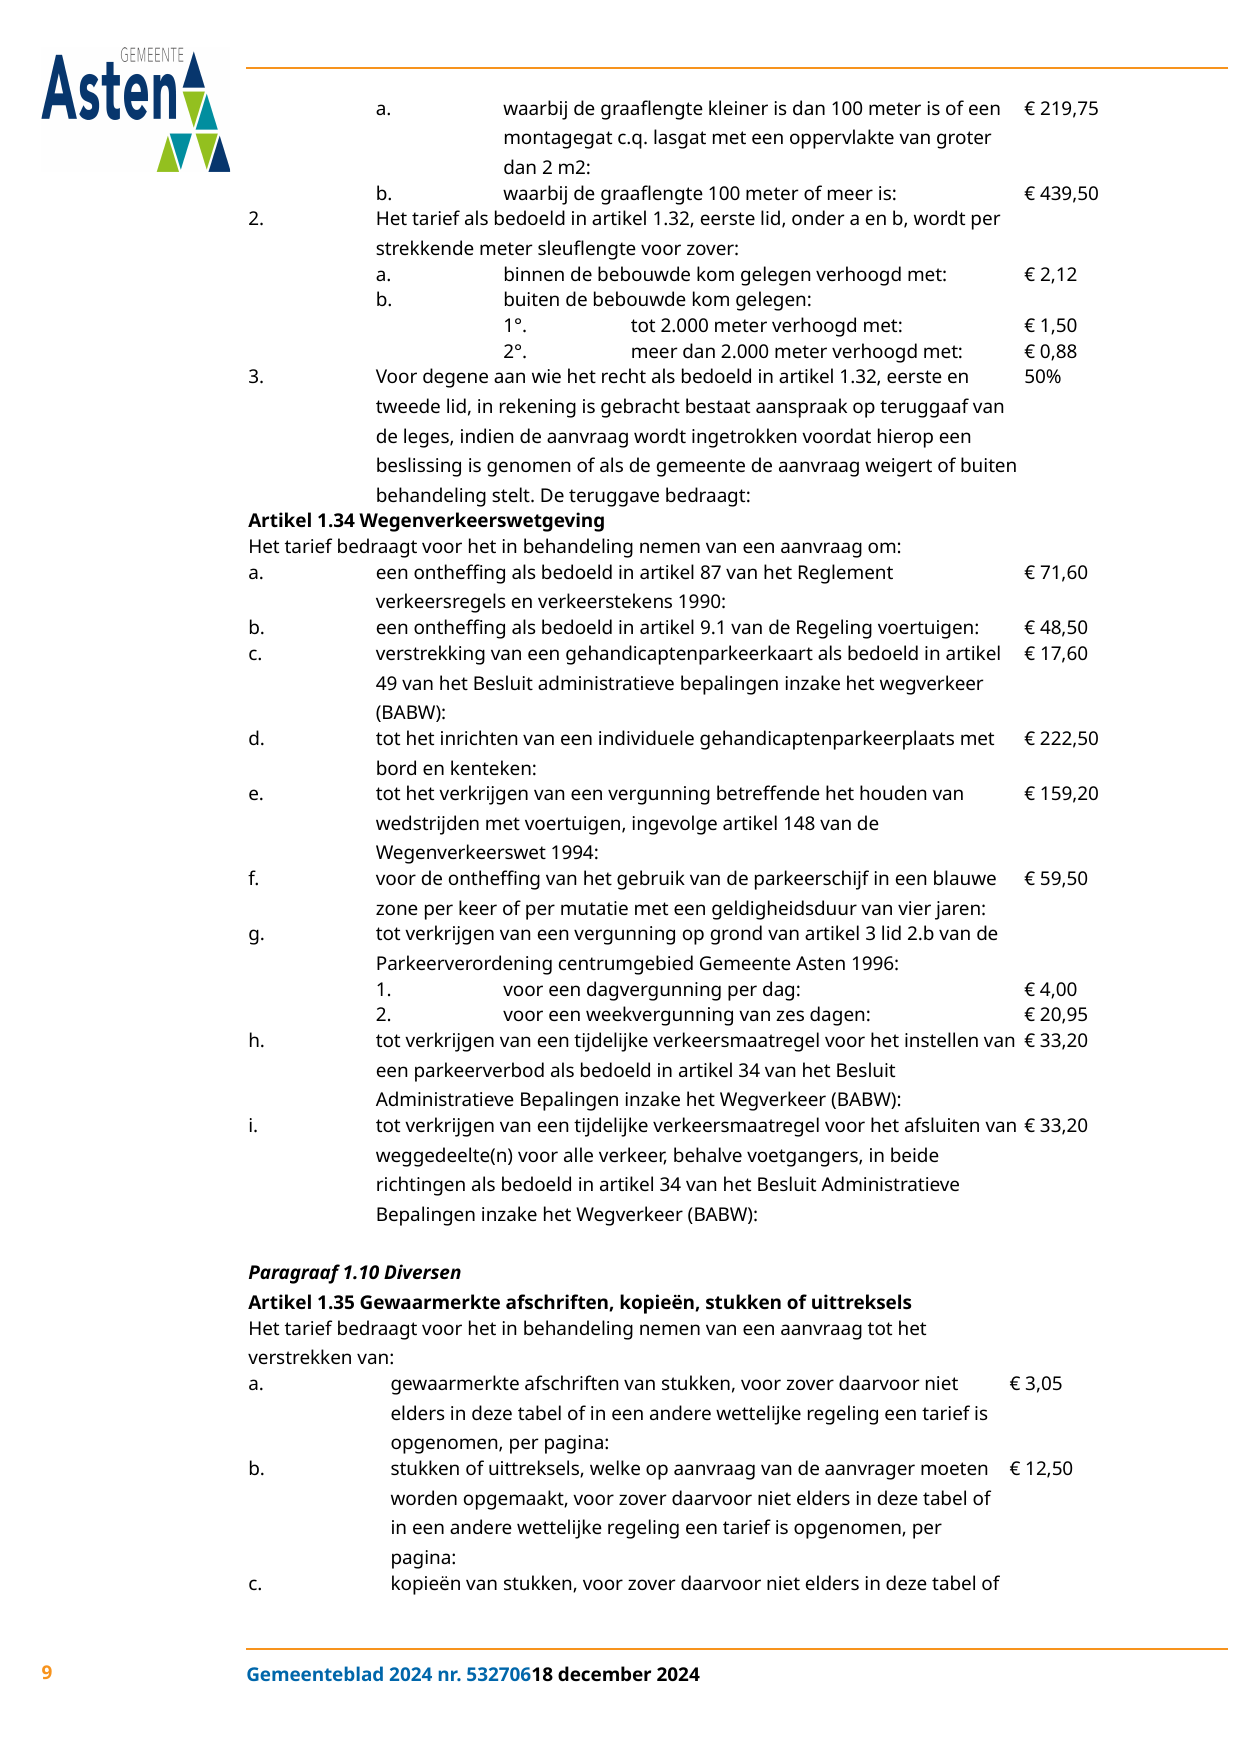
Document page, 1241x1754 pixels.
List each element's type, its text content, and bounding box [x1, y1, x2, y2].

table_cell 3. [248, 364, 376, 508]
table_cell d. [248, 725, 376, 780]
table_cell g. [248, 921, 376, 976]
table_cell b. [248, 615, 376, 640]
table_cell [248, 95, 376, 180]
table_cell € 4,00 [1024, 976, 1152, 1002]
table_cell € 20,95 [1024, 1002, 1152, 1027]
table_cell b. [376, 286, 503, 312]
table_cell b. [376, 180, 503, 205]
table_cell c. [248, 1570, 390, 1595]
table_cell a. [376, 261, 503, 286]
table_cell meer dan 2.000 meter verhoogd met: [631, 338, 1024, 364]
table_cell f. [248, 865, 376, 921]
table_cell tot verkrijgen van een vergunning op grond van artikel 3 lid 2.b van de Parkeerverordening centrumgebied Gemeente Asten 1996: [376, 921, 1024, 976]
table_cell € 159,20 [1024, 780, 1152, 865]
table_cell gewaarmerkte afschriften van stukken, voor zover daarvoor niet elders in deze tabel of in een andere wettelijke regeling een tarief is opgenomen, per pagina: [390, 1370, 1009, 1455]
table_cell [248, 180, 376, 205]
table_cell a. [248, 1370, 390, 1455]
table_cell 2°. [503, 338, 631, 364]
table_cell [1024, 205, 1152, 261]
table_cell Het tarief bedraagt voor het in behandeling nemen van een aanvraag om: [248, 534, 1024, 559]
table_cell € 0,88 [1024, 338, 1152, 364]
table_cell [248, 1002, 376, 1027]
table_cell tot 2.000 meter verhoogd met: [631, 312, 1024, 338]
table_cell h. [248, 1028, 376, 1112]
table_header Artikel 1.35 Gewaarmerkte afschriften, kopieën, stukken of uittreksels [248, 1289, 1009, 1315]
table_cell [1024, 921, 1152, 976]
table_cell c. [248, 640, 376, 725]
table_cell tot verkrijgen van een tijdelijke verkeersmaatregel voor het afsluiten van weggedeelte(n) voor alle verkeer, behalve voetgangers, in beide richtingen als bedoeld in artikel 34 van het Besluit Administratieve Bepalingen inzake het Wegverkeer (BABW): [376, 1112, 1024, 1227]
table_cell verstrekking van een gehandicaptenparkeerkaart als bedoeld in artikel 49 van het Besluit administratieve bepalingen inzake het wegverkeer (BABW): [376, 640, 1024, 725]
table_cell [1024, 286, 1152, 312]
table_cell 2. [376, 1002, 503, 1027]
table_cell € 48,50 [1024, 615, 1152, 640]
table_cell a. [248, 559, 376, 614]
table_cell 1. [376, 976, 503, 1002]
table_cell a. [376, 95, 503, 180]
table_cell voor een dagvergunning per dag: [503, 976, 1024, 1002]
table_cell [248, 286, 376, 312]
table_cell stukken of uittreksels, welke op aanvraag van de aanvrager moeten worden opgemaakt, voor zover daarvoor niet elders in deze tabel of in een andere wettelijke regeling een tarief is opgenomen, per pagina: [390, 1455, 1009, 1570]
table_cell € 222,50 [1024, 725, 1152, 780]
table_cell € 3,05 [1009, 1370, 1152, 1455]
table_cell 2. [248, 205, 376, 261]
table_cell 1°. [503, 312, 631, 338]
table_cell b. [248, 1455, 390, 1570]
table_cell Voor degene aan wie het recht als bedoeld in artikel 1.32, eerste en tweede lid, in rekening is gebracht bestaat aanspraak op teruggaaf van de leges, indien de aanvraag wordt ingetrokken voordat hierop een beslissing is genomen of als de gemeente de aanvraag weigert of buiten behandeling stelt. De teruggave bedraagt: [376, 364, 1024, 508]
table_cell [1009, 1315, 1152, 1370]
table_cell waarbij de graaflengte 100 meter of meer is: [503, 180, 1024, 205]
table_cell € 2,12 [1024, 261, 1152, 286]
table_cell tot het inrichten van een individuele gehandicaptenparkeerplaats met bord en kenteken: [376, 725, 1024, 780]
table_cell Artikel 1.34 Wegenverkeerswetgeving [248, 508, 1024, 533]
picture [41, 47, 231, 172]
table_cell kopieën van stukken, voor zover daarvoor niet elders in deze tabel of [390, 1570, 1009, 1595]
table_cell [248, 312, 376, 338]
table_cell [376, 312, 503, 338]
table_cell Het tarief als bedoeld in artikel 1.32, eerste lid, onder a en b, wordt per strekkende meter sleuflengte voor zover: [376, 205, 1024, 261]
table_cell waarbij de graaflengte kleiner is dan 100 meter is of een montagegat c.q. lasgat met een oppervlakte van groter dan 2 m2: [503, 95, 1024, 180]
table_cell [1009, 1570, 1152, 1595]
table_cell tot verkrijgen van een tijdelijke verkeersmaatregel voor het instellen van een parkeerverbod als bedoeld in artikel 34 van het Besluit Administratieve Bepalingen inzake het Wegverkeer (BABW): [376, 1028, 1024, 1112]
text Paragraaf 1.10 Diversen [248, 1259, 1152, 1285]
table_cell buiten de bebouwde kom gelegen: [503, 286, 1024, 312]
table_cell € 33,20 [1024, 1028, 1152, 1112]
table_cell binnen de bebouwde kom gelegen verhoogd met: [503, 261, 1024, 286]
table_cell voor een weekvergunning van zes dagen: [503, 1002, 1024, 1027]
table_cell een ontheffing als bedoeld in artikel 87 van het Reglement verkeersregels en verkeerstekens 1990: [376, 559, 1024, 614]
table_header [1009, 1289, 1152, 1315]
table_cell [248, 976, 376, 1002]
table_cell voor de ontheffing van het gebruik van de parkeerschijf in een blauwe zone per keer of per mutatie met een geldigheidsduur van vier jaren: [376, 865, 1024, 921]
table_cell € 439,50 [1024, 180, 1152, 205]
table_cell € 71,60 [1024, 559, 1152, 614]
table_cell € 17,60 [1024, 640, 1152, 725]
table_cell € 219,75 [1024, 95, 1152, 180]
table_cell € 12,50 [1009, 1455, 1152, 1570]
table_cell i. [248, 1112, 376, 1227]
table_cell [248, 338, 376, 364]
table_cell € 1,50 [1024, 312, 1152, 338]
table_cell Het tarief bedraagt voor het in behandeling nemen van een aanvraag tot het verstrekken van: [248, 1315, 1009, 1370]
table_cell [1024, 508, 1152, 533]
table_cell [376, 338, 503, 364]
table_cell [1024, 534, 1152, 559]
table_cell 50% [1024, 364, 1152, 508]
table_cell e. [248, 780, 376, 865]
table_cell € 59,50 [1024, 865, 1152, 921]
table_cell tot het verkrijgen van een vergunning betreffende het houden van wedstrijden met voertuigen, ingevolge artikel 148 van de Wegenverkeerswet 1994: [376, 780, 1024, 865]
table_cell een ontheffing als bedoeld in artikel 9.1 van de Regeling voertuigen: [376, 615, 1024, 640]
table_cell [248, 261, 376, 286]
table_cell € 33,20 [1024, 1112, 1152, 1227]
